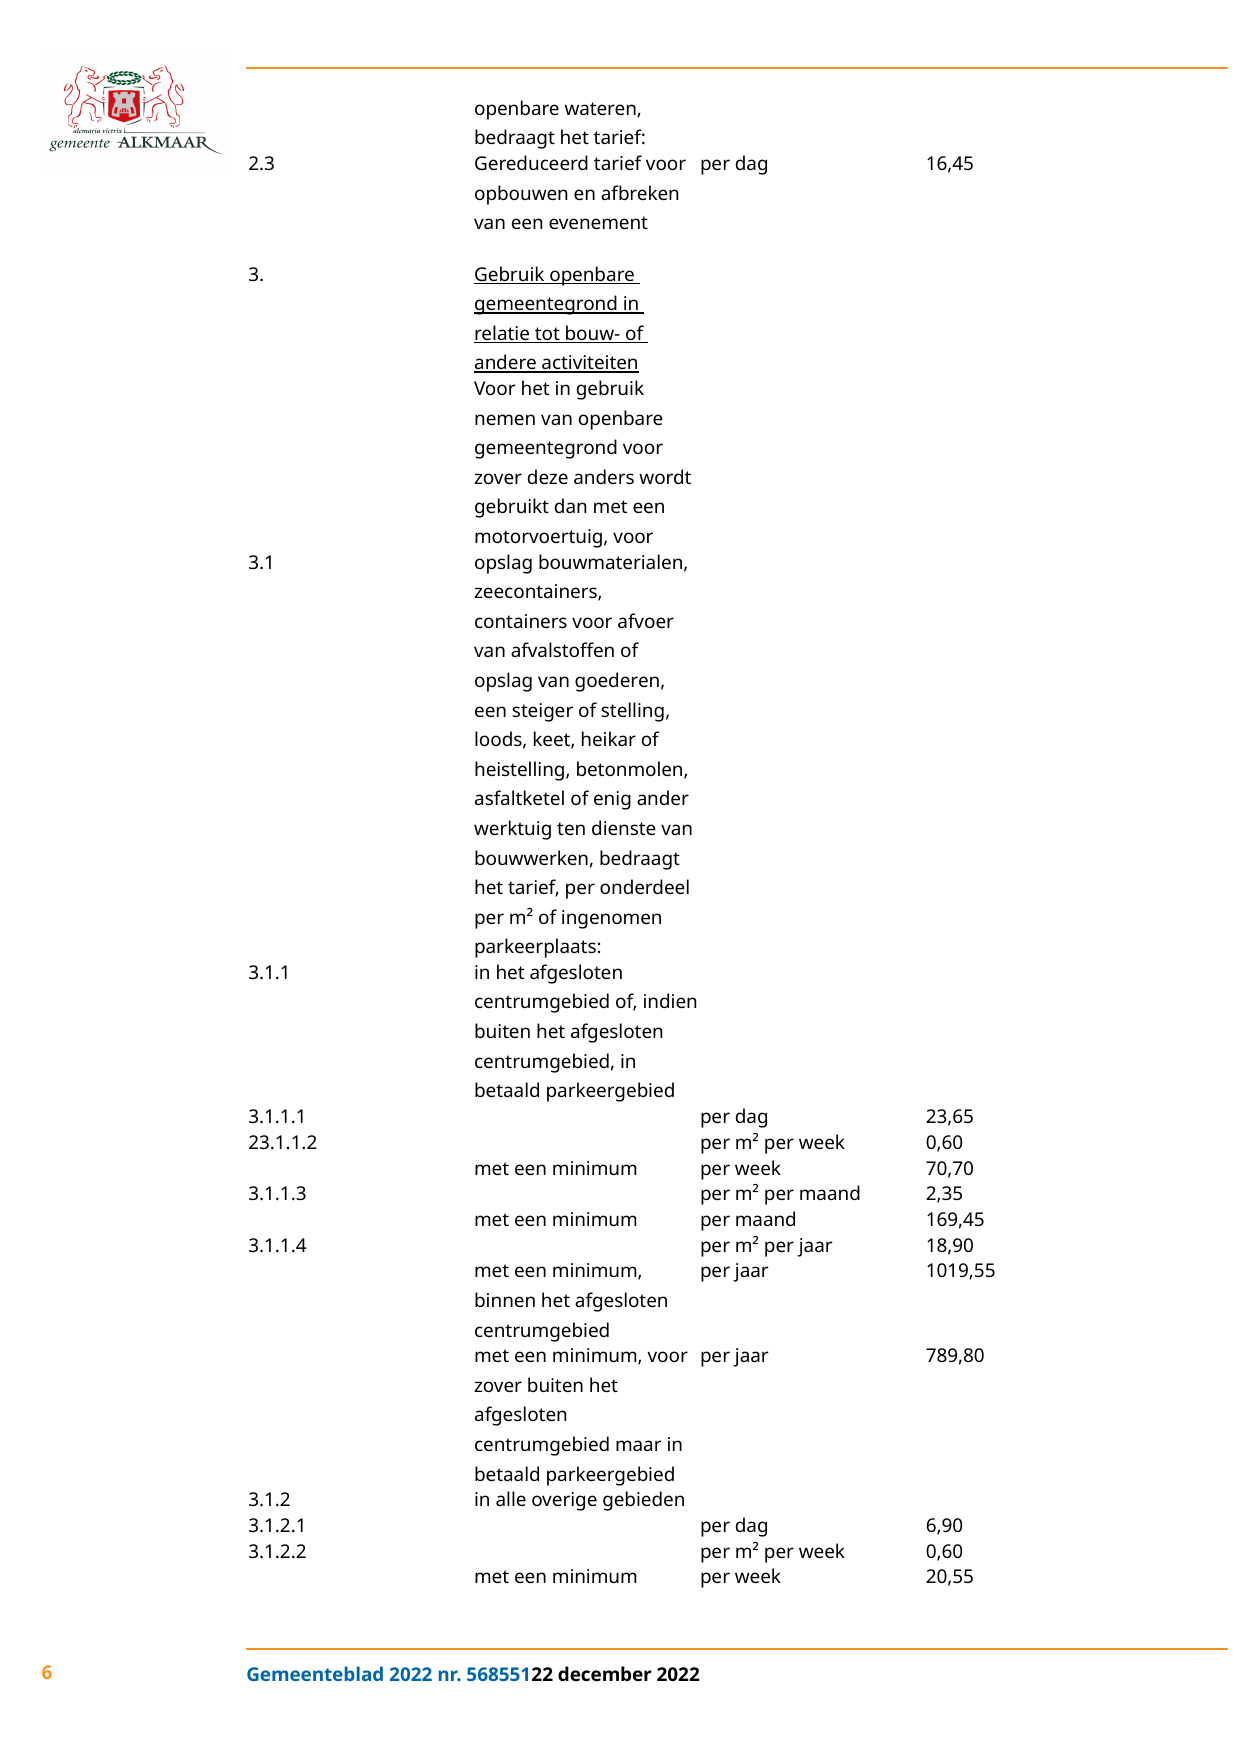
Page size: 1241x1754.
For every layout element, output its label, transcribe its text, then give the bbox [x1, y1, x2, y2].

table_cell [700, 375, 926, 549]
table_cell per maand [700, 1206, 926, 1232]
table_cell 2,35 [926, 1180, 1152, 1206]
picture [41, 47, 231, 172]
table_cell per m² per week [700, 1538, 926, 1564]
table_cell [700, 549, 926, 959]
table_cell 789,80 [926, 1343, 1152, 1487]
table_cell Voor het in gebruik nemen van openbare gemeentegrond voor zover deze anders wordt gebruikt dan met een motorvoertuig, voor [474, 375, 700, 549]
table_cell [926, 959, 1152, 1103]
table_cell met een minimum [474, 1564, 700, 1589]
table_cell met een minimum [474, 1155, 700, 1180]
table_cell 1019,55 [926, 1258, 1152, 1342]
table_cell [474, 1103, 700, 1129]
table_cell Gebruik openbare gemeentegrond in relatie tot bouw- of andere activiteiten [474, 261, 700, 375]
table_cell 18,90 [926, 1232, 1152, 1258]
table_cell [474, 235, 700, 261]
table_cell in alle overige gebieden [474, 1487, 700, 1512]
table_cell [248, 1564, 474, 1589]
table_cell met een minimum [474, 1206, 700, 1232]
table_cell 2.3 [248, 150, 474, 235]
table_cell [926, 95, 1152, 150]
table_cell per m² per week [700, 1129, 926, 1155]
table_cell 20,55 [926, 1564, 1152, 1589]
table_cell 3.1.1.3 [248, 1180, 474, 1206]
table_cell per m² per maand [700, 1180, 926, 1206]
table_cell 169,45 [926, 1206, 1152, 1232]
table_cell [474, 1232, 700, 1258]
table_cell [926, 375, 1152, 549]
table_cell in het afgesloten centrumgebied of, indien buiten het afgesloten centrumgebied, in betaald parkeergebied [474, 959, 700, 1103]
table_cell per m² per jaar [700, 1232, 926, 1258]
table_cell [474, 1512, 700, 1538]
table_cell [474, 1129, 700, 1155]
table_cell 23,65 [926, 1103, 1152, 1129]
table_cell [248, 1206, 474, 1232]
table_cell 3. [248, 261, 474, 375]
table_cell per dag [700, 150, 926, 235]
table_cell [248, 95, 474, 150]
table_cell 3.1.1.1 [248, 1103, 474, 1129]
table_cell Gereduceerd tarief voor opbouwen en afbreken van een evenement [474, 150, 700, 235]
table_cell 3.1.1 [248, 959, 474, 1103]
table_cell per jaar [700, 1343, 926, 1487]
table_cell [248, 1258, 474, 1342]
table_cell [248, 1155, 474, 1180]
table_cell [248, 1343, 474, 1487]
table_cell 16,45 [926, 150, 1152, 235]
table_cell [926, 261, 1152, 375]
table_cell per jaar [700, 1258, 926, 1342]
table_cell 3.1.2.1 [248, 1512, 474, 1538]
table_cell [700, 235, 926, 261]
table_cell [474, 1538, 700, 1564]
table_cell [248, 375, 474, 549]
table_cell [926, 235, 1152, 261]
table_cell opslag bouwmaterialen, zeecontainers, containers voor afvoer van afvalstoffen of opslag van goederen, een steiger of stelling, loods, keet, heikar of heistelling, betonmolen, asfaltketel of enig ander werktuig ten dienste van bouwwerken, bedraagt het tarief, per onderdeel per m² of ingenomen parkeerplaats: [474, 549, 700, 959]
table_cell [700, 959, 926, 1103]
table_cell per week [700, 1155, 926, 1180]
table_cell 0,60 [926, 1538, 1152, 1564]
table_cell 6,90 [926, 1512, 1152, 1538]
table_cell per week [700, 1564, 926, 1589]
table_cell 3.1.1.4 [248, 1232, 474, 1258]
table_cell 70,70 [926, 1155, 1152, 1180]
table_cell 3.1.2.2 [248, 1538, 474, 1564]
table_cell [474, 1180, 700, 1206]
table_cell [926, 1487, 1152, 1512]
table_cell per dag [700, 1103, 926, 1129]
table_cell 3.1.2 [248, 1487, 474, 1512]
table_cell [700, 1487, 926, 1512]
table_cell per dag [700, 1512, 926, 1538]
table_cell [248, 235, 474, 261]
table_cell [700, 95, 926, 150]
table_cell 23.1.1.2 [248, 1129, 474, 1155]
table_cell 0,60 [926, 1129, 1152, 1155]
table_cell 3.1 [248, 549, 474, 959]
table_cell [926, 549, 1152, 959]
table_cell openbare wateren, bedraagt het tarief: [474, 95, 700, 150]
table_cell [700, 261, 926, 375]
table_cell met een minimum, binnen het afgesloten centrumgebied [474, 1258, 700, 1342]
table_cell met een minimum, voor zover buiten het afgesloten centrumgebied maar in betaald parkeergebied [474, 1343, 700, 1487]
